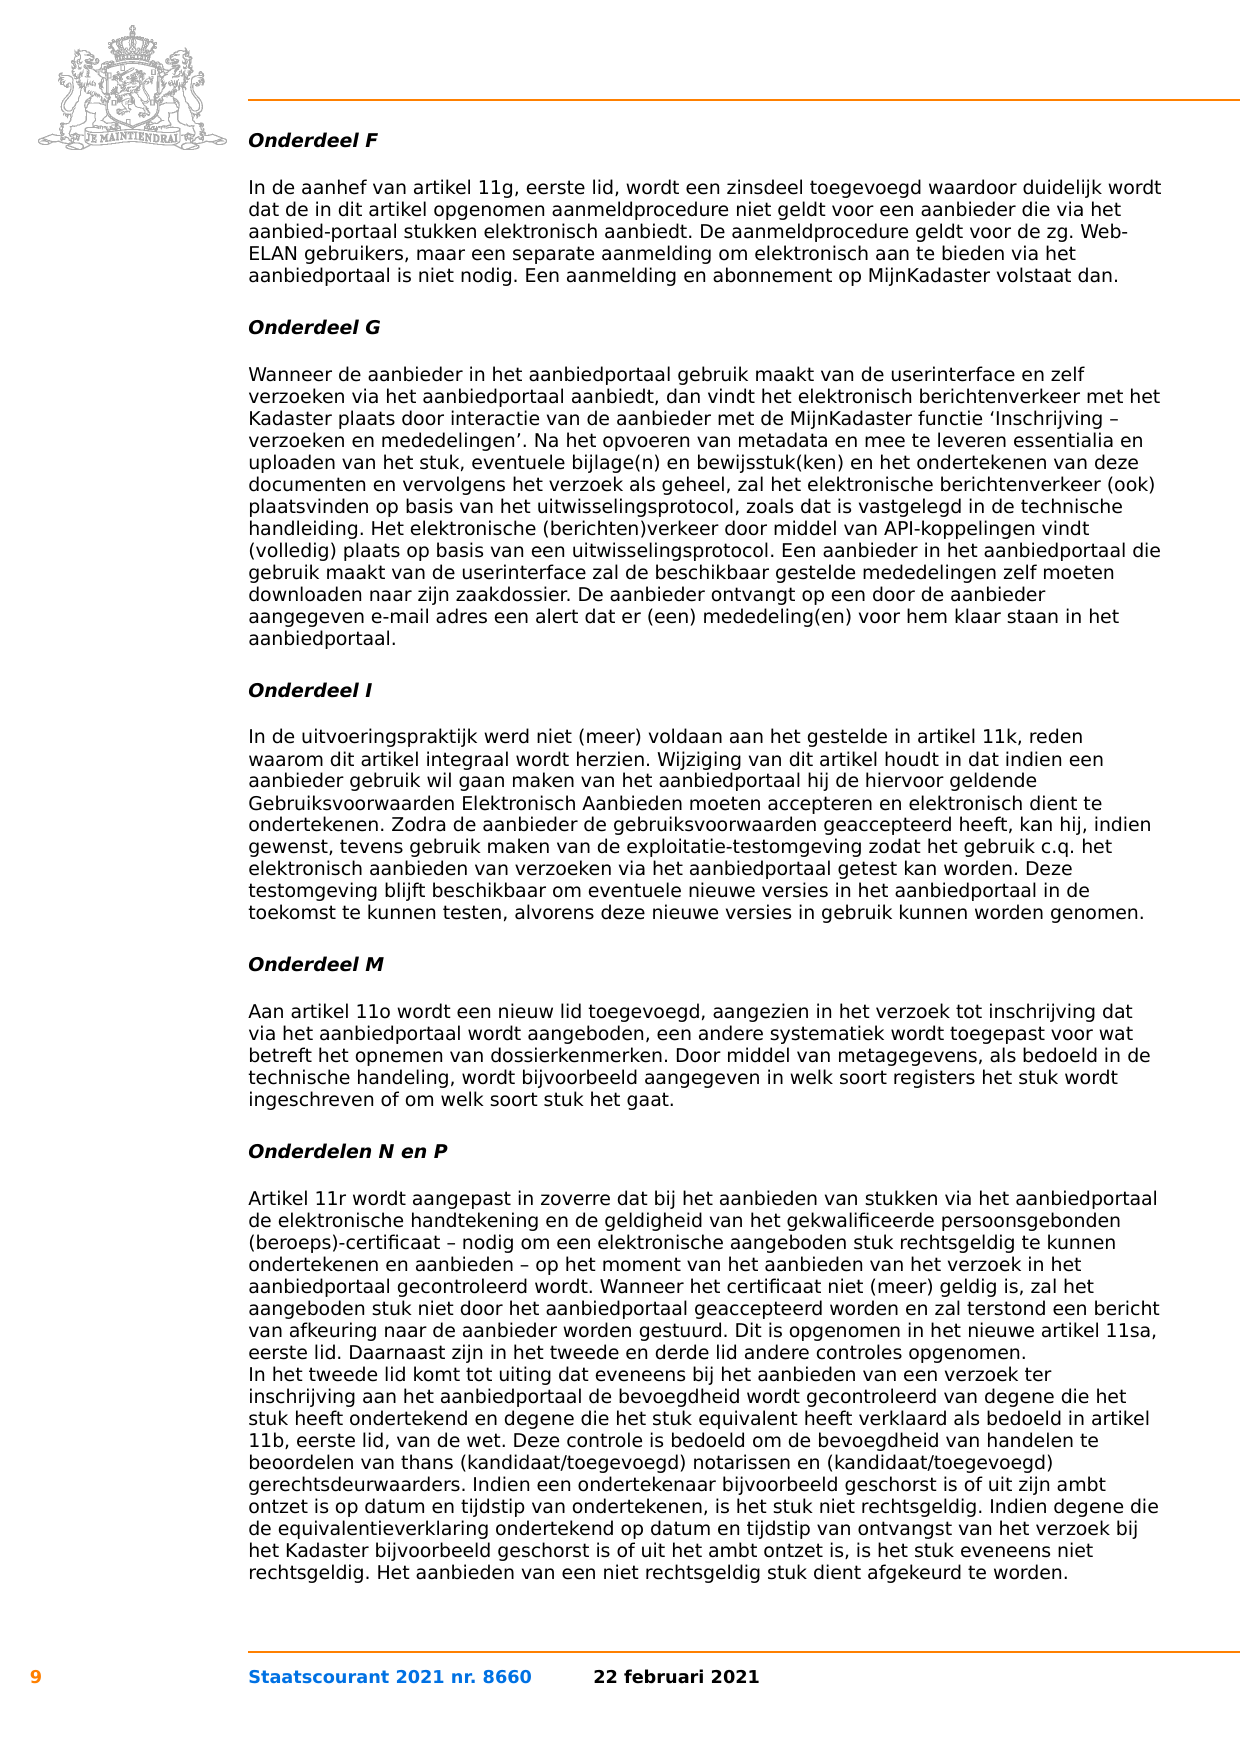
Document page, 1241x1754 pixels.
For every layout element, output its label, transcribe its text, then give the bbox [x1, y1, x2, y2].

text In het tweede lid komt tot uiting dat eveneens bij het aanbieden van een verzoek ter inschrijving aan het aanbiedportaal de bevoegdheid wordt gecontroleerd van degene die het stuk heeft ondertekend en degene die het stuk equivalent heeft verklaard als bedoeld in artikel 11b, eerste lid, van de wet. Deze controle is bedoeld om de bevoegdheid van handelen te beoordelen van thans (kandidaat/toegevoegd) notarissen en (kandidaat/toegevoegd) gerechtsdeurwaarders. Indien een ondertekenaar bijvoorbeeld geschorst is of uit zijn ambt ontzet is op datum en tijdstip van ondertekenen, is het stuk niet rechtsgeldig. Indien degene die de equivalentieverklaring ondertekend op datum en tijdstip van ontvangst van het verzoek bij het Kadaster bijvoorbeeld geschorst is of uit het ambt ontzet is, is het stuk eveneens niet rechtsgeldig. Het aanbieden van een niet rechtsgeldig stuk dient afgekeurd te worden. [248, 1364, 1163, 1584]
text Aan artikel 11o wordt een nieuw lid toegevoegd, aangezien in het verzoek tot inschrijving dat via het aanbiedportaal wordt aangeboden, een andere systematiek wordt toegepast voor wat betreft het opnemen van dossierkenmerken. Door middel van metagegevens, als bedoeld in de technische handeling, wordt bijvoorbeeld aangegeven in welk soort registers het stuk wordt ingeschreven of om welk soort stuk het gaat. [248, 1001, 1163, 1111]
subtitle Onderdeel M [248, 954, 1163, 976]
text Artikel 11r wordt aangepast in zoverre dat bij het aanbieden van stukken via het aanbiedportaal de elektronische handtekening en de geldigheid van het gekwalificeerde persoonsgebonden (beroeps)-certificaat – nodig om een elektronische aangeboden stuk rechtsgeldig te kunnen ondertekenen en aanbieden – op het moment van het aanbieden van het verzoek in het aanbiedportaal gecontroleerd wordt. Wanneer het certificaat niet (meer) geldig is, zal het aangeboden stuk niet door het aanbiedportaal geaccepteerd worden en zal terstond een bericht van afkeuring naar de aanbieder worden gestuurd. Dit is opgenomen in het nieuwe artikel 11sa, eerste lid. Daarnaast zijn in het tweede en derde lid andere controles opgenomen. [248, 1188, 1163, 1364]
text Wanneer de aanbieder in het aanbiedportaal gebruik maakt van de userinterface en zelf verzoeken via het aanbiedportaal aanbiedt, dan vindt het elektronisch berichtenverkeer met het Kadaster plaats door interactie van de aanbieder met de MijnKadaster functie ‘Inschrijving – verzoeken en mededelingen’. Na het opvoeren van metadata en mee te leveren essentialia en uploaden van het stuk, eventuele bijlage(n) en bewijsstuk(ken) en het ondertekenen van deze documenten en vervolgens het verzoek als geheel, zal het elektronische berichtenverkeer (ook) plaatsvinden op basis van het uitwisselingsprotocol, zoals dat is vastgelegd in de technische handleiding. Het elektronische (berichten)verkeer door middel van API-koppelingen vindt (volledig) plaats op basis van een uitwisselingsprotocol. Een aanbieder in het aanbiedportaal die gebruik maakt van de userinterface zal de beschikbaar gestelde mededelingen zelf moeten downloaden naar zijn zaakdossier. De aanbieder ontvangt op een door de aanbieder aangegeven e-mail adres een alert dat er (een) mededeling(en) voor hem klaar staan in het aanbiedportaal. [248, 364, 1163, 649]
subtitle Onderdeel F [248, 130, 1163, 152]
subtitle Onderdeel G [248, 317, 1163, 339]
text In de uitvoeringspraktijk werd niet (meer) voldaan aan het gestelde in artikel 11k, reden waarom dit artikel integraal wordt herzien. Wijziging van dit artikel houdt in dat indien een aanbieder gebruik wil gaan maken van het aanbiedportaal hij de hiervoor geldende Gebruiksvoorwaarden Elektronisch Aanbieden moeten accepteren en elektronisch dient te ondertekenen. Zodra de aanbieder de gebruiksvoorwaarden geaccepteerd heeft, kan hij, indien gewenst, tevens gebruik maken van de exploitatie-testomgeving zodat het gebruik c.q. het elektronisch aanbieden van verzoeken via het aanbiedportaal getest kan worden. Deze testomgeving blijft beschikbaar om eventuele nieuwe versies in het aanbiedportaal in de toekomst te kunnen testen, alvorens deze nieuwe versies in gebruik kunnen worden genomen. [248, 726, 1163, 924]
subtitle Onderdeel I [248, 679, 1163, 701]
text In de aanhef van artikel 11g, eerste lid, wordt een zinsdeel toegevoegd waardoor duidelijk wordt dat de in dit artikel opgenomen aanmeldprocedure niet geldt voor een aanbieder die via het aanbied-portaal stukken elektronisch aanbiedt. De aanmeldprocedure geldt voor de zg. Web-ELAN gebruikers, maar een separate aanmelding om elektronisch aan te bieden via het aanbiedportaal is niet nodig. Een aanmelding en abonnement op MijnKadaster volstaat dan. [248, 177, 1163, 287]
picture [38, 25, 227, 150]
subtitle Onderdelen N en P [248, 1141, 1163, 1163]
